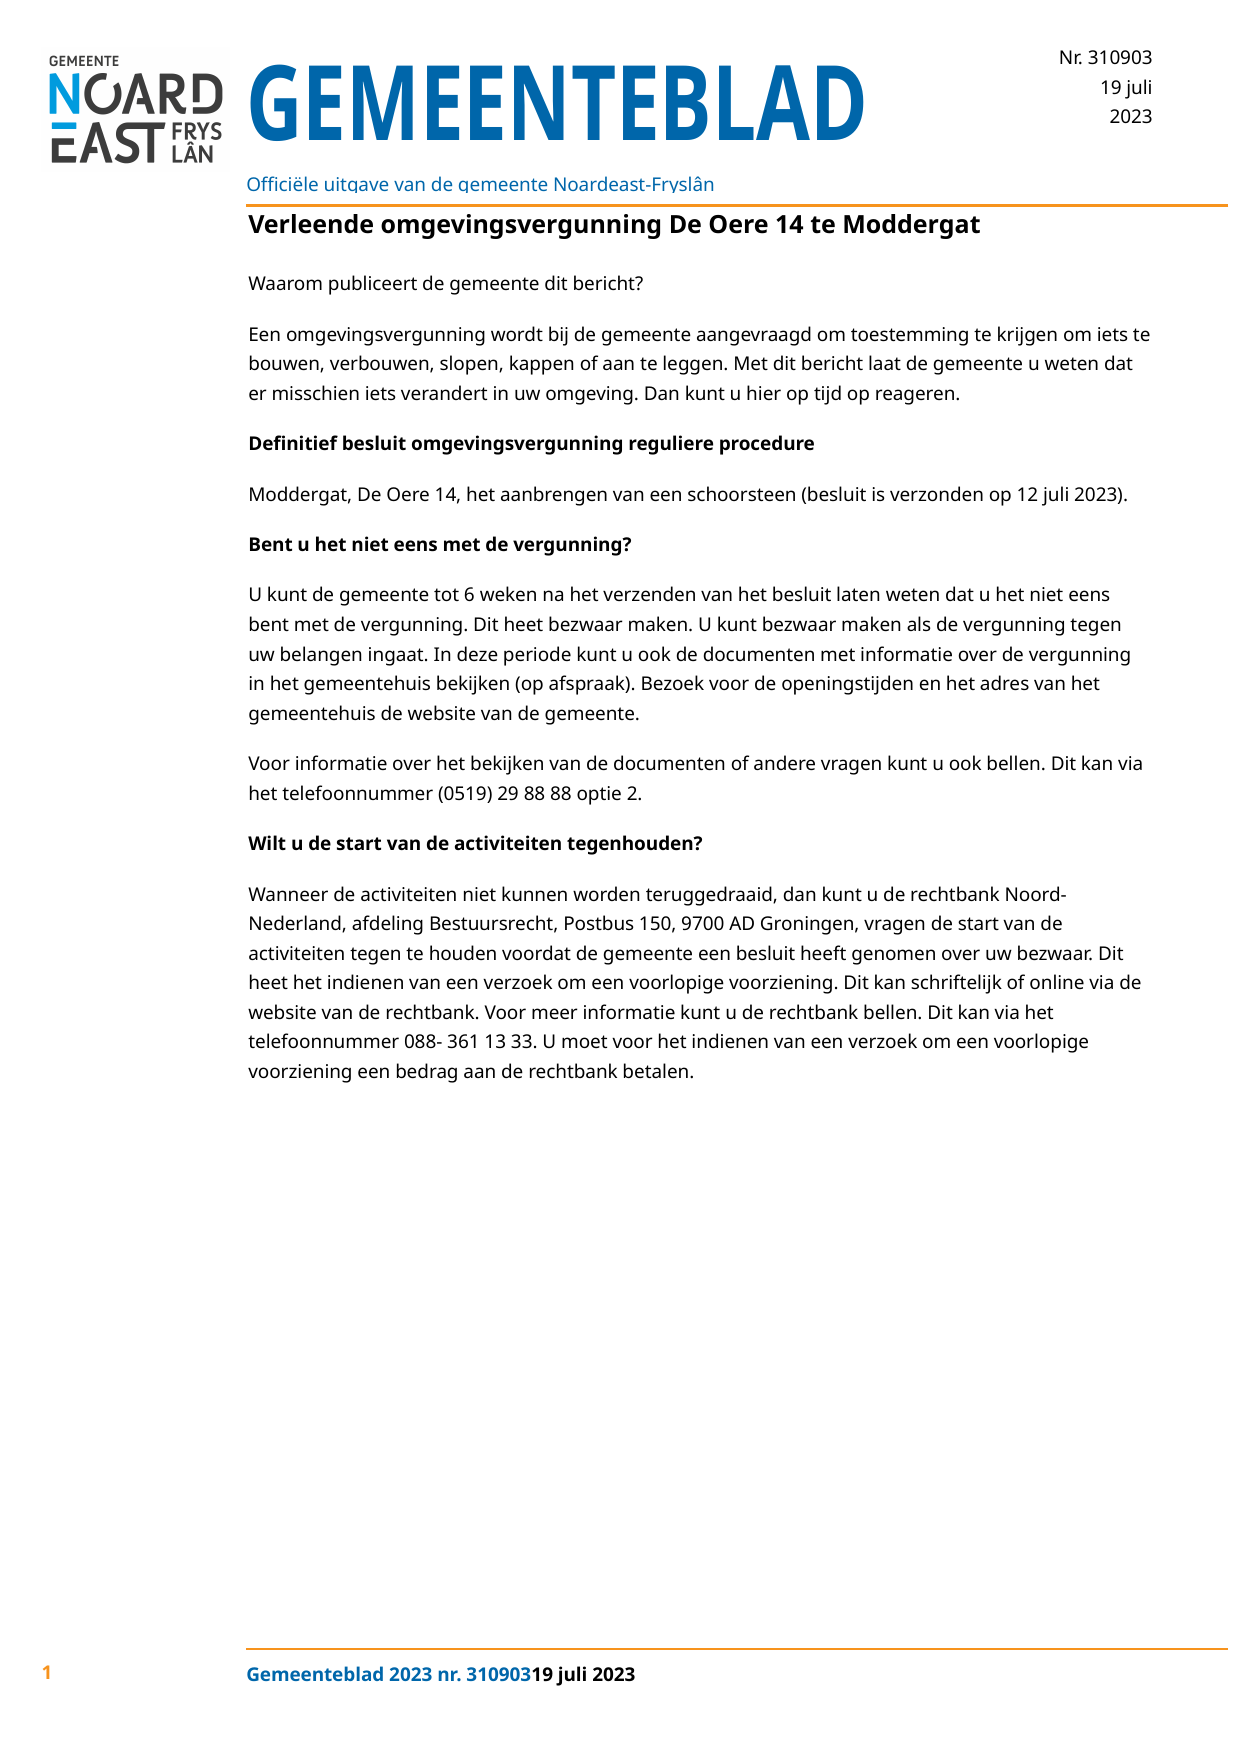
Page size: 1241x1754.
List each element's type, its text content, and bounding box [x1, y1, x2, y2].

text Waarom publiceert de gemeente dit bericht? [248, 270, 1152, 296]
text Een omgevingsvergunning wordt bij de gemeente aangevraagd om toestemming te krijgen om iets te bouwen, verbouwen, slopen, kappen of aan te leggen. Met dit bericht laat de gemeente u weten dat er misschien iets verandert in uw omgeving. Dan kunt u hier op tijd op reageren. [248, 321, 1152, 406]
text Voor informatie over het bekijken van de documenten of andere vragen kunt u ook bellen. Dit kan via het telefoonnummer (0519) 29 88 88 optie 2. [248, 750, 1152, 806]
text U kunt de gemeente tot 6 weken na het verzenden van het besluit laten weten dat u het niet eens bent met de vergunning. Dit heet bezwaar maken. U kunt bezwaar maken als de vergunning tegen uw belangen ingaat. In deze periode kunt u ook de documenten met informatie over de vergunning in het gemeentehuis bekijken (op afspraak). Bezoek voor de openingstijden en het adres van het gemeentehuis de website van de gemeente. [248, 582, 1152, 726]
picture [41, 47, 231, 172]
text Definitief besluit omgevingsvergunning reguliere procedure [248, 430, 1152, 456]
text Wanneer de activiteiten niet kunnen worden teruggedraaid, dan kunt u de rechtbank Noord-Nederland, afdeling Bestuursrecht, Postbus 150, 9700 AD Groningen, vragen de start van de activiteiten tegen te houden voordat de gemeente een besluit heeft genomen over uw bezwaar. Dit heet het indienen van een verzoek om een voorlopige voorziening. Dit kan schriftelijk of online via de website van de rechtbank. Voor meer informatie kunt u de rechtbank bellen. Dit kan via het telefoonnummer 088- 361 13 33. U moet voor het indienen van een verzoek om een voorlopige voorziening een bedrag aan de rechtbank betalen. [248, 881, 1152, 1084]
text Moddergat, De Oere 14, het aanbrengen van een schoorsteen (besluit is verzonden op 12 juli 2023). [248, 481, 1152, 506]
text Wilt u de start van de activiteiten tegenhouden? [248, 830, 1152, 856]
text Verleende omgevingsvergunning De Oere 14 te Moddergat [248, 207, 1152, 241]
text Bent u het niet eens met de vergunning? [248, 531, 1152, 557]
